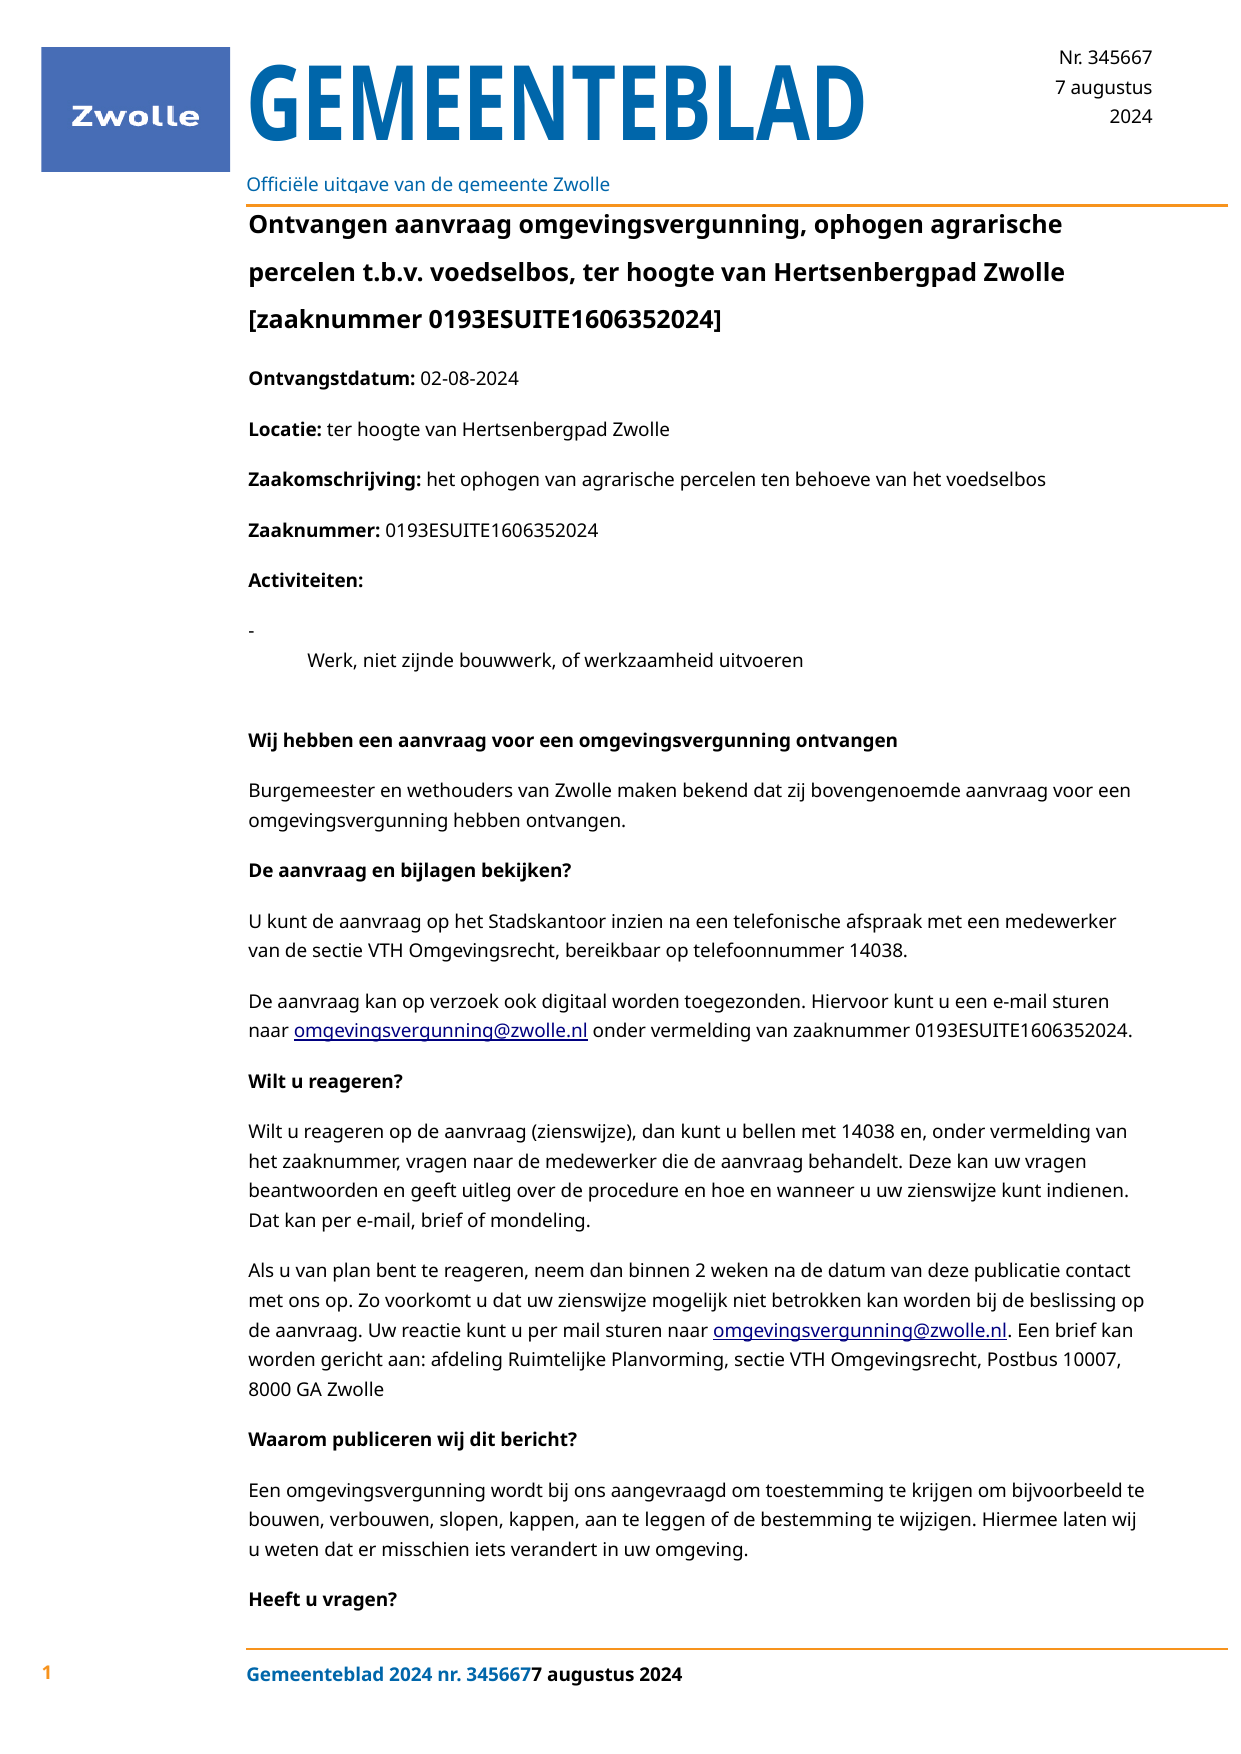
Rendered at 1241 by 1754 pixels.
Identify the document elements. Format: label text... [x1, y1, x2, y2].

text De aanvraag kan op verzoek ook digitaal worden toegezonden. Hiervoor kunt u een e-mail sturen naar omgevingsvergunning@zwolle.nl onder vermelding van zaaknummer 0193ESUITE1606352024. [248, 988, 1152, 1043]
text Activiteiten: [248, 567, 1152, 593]
text Burgemeester en wethouders van Zwolle maken bekend dat zij bovengenoemde aanvraag voor een omgevingsvergunning hebben ontvangen. [248, 778, 1152, 833]
text De aanvraag en bijlagen bekijken? [248, 858, 1152, 883]
text Ontvangen aanvraag omgevingsvergunning, ophogen agrarische percelen t.b.v. voedselbos, ter hoogte van Hertsenbergpad Zwolle [zaaknummer 0193ESUITE1606352024] [248, 207, 1152, 336]
text Heeft u vragen? [248, 1586, 1152, 1612]
text Locatie: ter hoogte van Hertsenbergpad Zwolle [248, 416, 1152, 442]
text Zaaknummer: 0193ESUITE1606352024 [248, 517, 1152, 542]
text Wilt u reageren op de aanvraag (zienswijze), dan kunt u bellen met 14038 en, onder vermelding van het zaaknummer, vragen naar de medewerker die de aanvraag behandelt. Deze kan uw vragen beantwoorden en geeft uitleg over de procedure en hoe en wanneer u uw zienswijze kunt indienen. Dat kan per e-mail, brief of mondeling. [248, 1118, 1152, 1233]
text Zaakomschrijving: het ophogen van agrarische percelen ten behoeve van het voedselbos [248, 466, 1152, 492]
text Een omgevingsvergunning wordt bij ons aangevraagd om toestemming te krijgen om bijvoorbeeld te bouwen, verbouwen, slopen, kappen, aan te leggen of de bestemming te wijzigen. Hiermee laten wij u weten dat er misschien iets verandert in uw omgeving. [248, 1477, 1152, 1562]
text Waarom publiceren wij dit bericht? [248, 1426, 1152, 1452]
text U kunt de aanvraag op het Stadskantoor inzien na een telefonische afspraak met een medewerker van de sectie VTH Omgevingsrecht, bereikbaar op telefoonnummer 14038. [248, 908, 1152, 963]
text Als u van plan bent te reageren, neem dan binnen 2 weken na de datum van deze publicatie contact met ons op. Zo voorkomt u dat uw zienswijze mogelijk niet betrokken kan worden bij de beslissing op de aanvraag. Uw reactie kunt u per mail sturen naar omgevingsvergunning@zwolle.nl. Een brief kan worden gericht aan: afdeling Ruimtelijke Planvorming, sectie VTH Omgevingsrecht, Postbus 10007, 8000 GA Zwolle [248, 1258, 1152, 1402]
text Wilt u reageren? [248, 1068, 1152, 1094]
text Ontvangstdatum: 02-08-2024 [248, 366, 1152, 391]
picture [41, 47, 231, 172]
text Wij hebben een aanvraag voor een omgevingsvergunning ontvangen [248, 727, 1152, 753]
list Werk, niet zijnde bouwwerk, of werkzaamheid uitvoeren [248, 647, 1152, 673]
